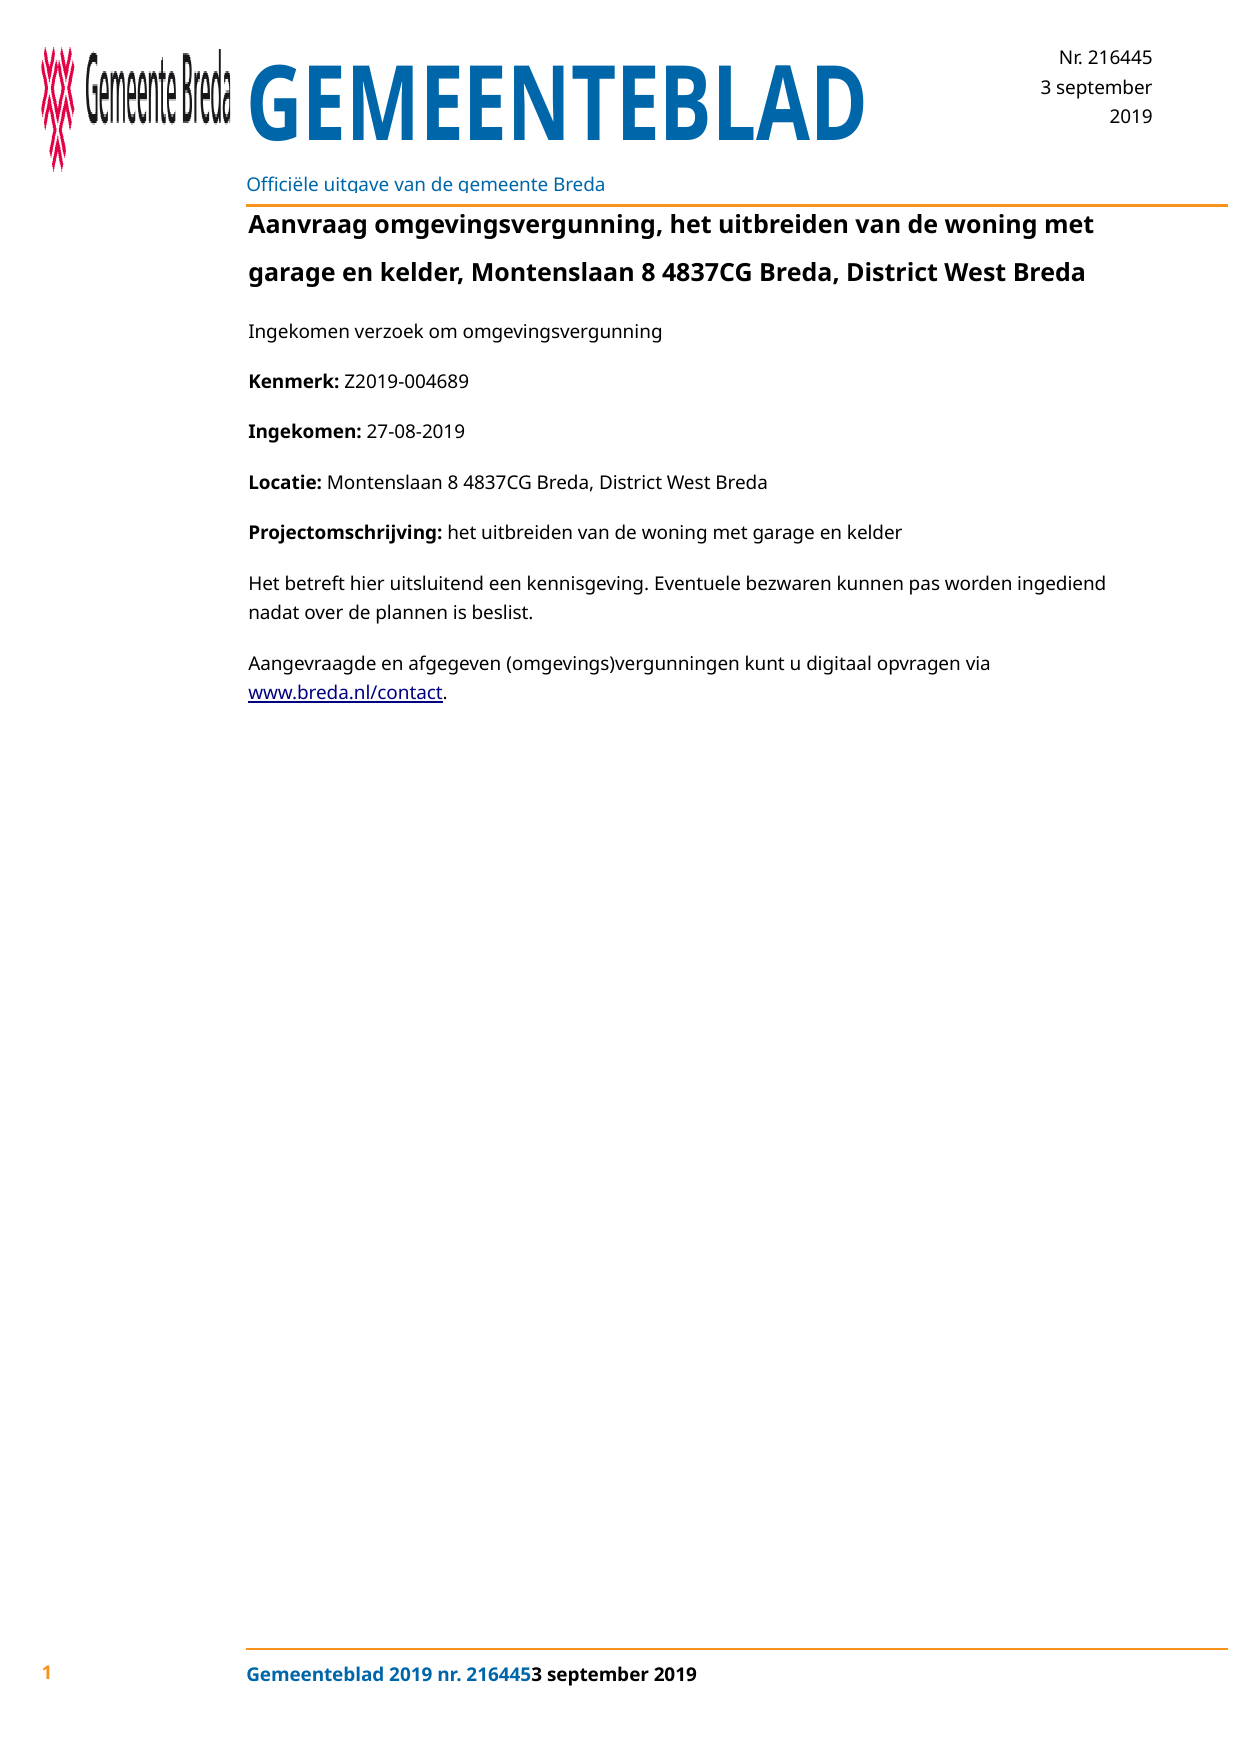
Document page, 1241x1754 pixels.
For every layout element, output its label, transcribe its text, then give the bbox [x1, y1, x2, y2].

text Ingekomen: 27-08-2019 [248, 419, 1152, 444]
picture [41, 47, 231, 172]
text Aangevraagde en afgegeven (omgevings)vergunningen kunt u digitaal opvragen via www.breda.nl/contact. [248, 650, 1152, 705]
text Het betreft hier uitsluitend een kennisgeving. Eventuele bezwaren kunnen pas worden ingediend nadat over de plannen is beslist. [248, 570, 1152, 625]
text Projectomschrijving: het uitbreiden van de woning met garage en kelder [248, 519, 1152, 545]
text Kenmerk: Z2019-004689 [248, 368, 1152, 394]
text Locatie: Montenslaan 8 4837CG Breda, District West Breda [248, 469, 1152, 495]
text Ingekomen verzoek om omgevingsvergunning [248, 318, 1152, 344]
text Aanvraag omgevingsvergunning, het uitbreiden van de woning met garage en kelder, Montenslaan 8 4837CG Breda, District West Breda [248, 207, 1152, 288]
